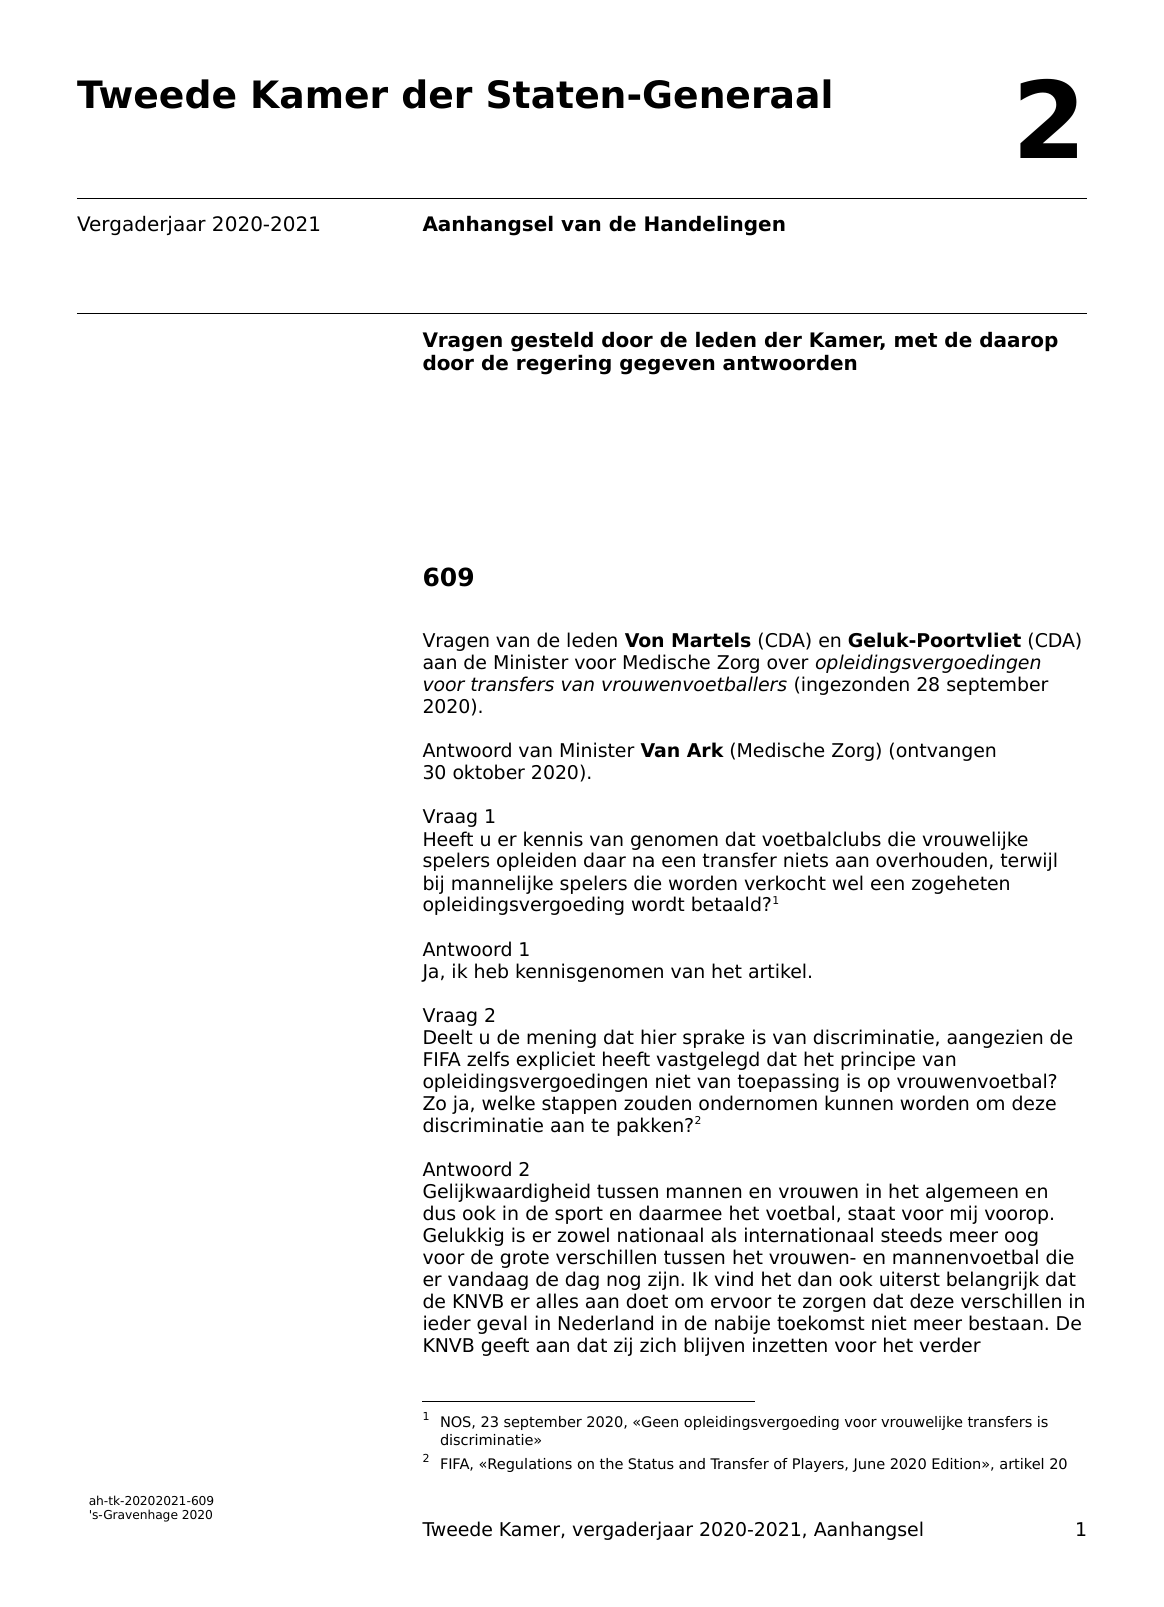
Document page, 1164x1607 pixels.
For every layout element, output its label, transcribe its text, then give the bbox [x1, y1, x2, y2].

text Antwoord van Minister Van Ark (Medische Zorg) (ontvangen 30 oktober 2020). [422, 740, 1087, 784]
text ah-tk-20202021-609 [88, 1494, 323, 1508]
text Vragen van de leden Von Martels (CDA) en Geluk-Poortvliet (CDA) aan de Minister voor Medische Zorg over opleidingsvergoedingen voor transfers van vrouwenvoetballers (ingezonden 28 september 2020). [422, 630, 1087, 718]
text Vraag 2 [422, 1005, 1087, 1027]
table_cell Aanhangsel van de Handelingen [422, 199, 1087, 313]
text Gelijkwaardigheid tussen mannen en vrouwen in het algemeen en dus ook in de sport en daarmee het voetbal, staat voor mij voorop. Gelukkig is er zowel nationaal als internationaal steeds meer oog voor de grote verschillen tussen het vrouwen- en mannenvoetbal die er vandaag de dag nog zijn. Ik vind het dan ook uiterst belangrijk dat de KNVB er alles aan doet om ervoor te zorgen dat deze verschillen in ieder geval in Nederland in de nabije toekomst niet meer bestaan. De KNVB geeft aan dat zij zich blijven inzetten voor het verder [422, 1181, 1087, 1357]
text Antwoord 1 [422, 938, 1087, 961]
text Heeft u er kennis van genomen dat voetbalclubs die vrouwelijke spelers opleiden daar na een transfer niets aan overhouden, terwijl bij mannelijke spelers die worden verkocht wel een zogeheten opleidingsvergoeding wordt betaald? [422, 828, 1087, 916]
table_cell Vragen gesteld door de leden der Kamer, met de daarop door de regering gegeven antwoorden [422, 314, 1087, 375]
table_header 2 [886, 59, 1087, 198]
table_cell [77, 314, 422, 375]
text Ja, ik heb kennisgenomen van het artikel. [422, 961, 1087, 982]
text 609 [422, 563, 1087, 592]
text NOS, 23 september 2020, «Geen opleidingsvergoeding voor vrouwelijke transfers is discriminatie» [422, 1410, 1087, 1449]
text Antwoord 2 [422, 1159, 1087, 1181]
text Vraag 1 [422, 806, 1087, 828]
text FIFA, «Regulations on the Status and Transfer of Players, June 2020 Edition», artikel 20 [422, 1452, 1087, 1474]
table_header Tweede Kamer der Staten-Generaal [77, 59, 886, 198]
text 's-Gravenhage 2020 [88, 1508, 323, 1522]
table_cell Vergaderjaar 2020-2021 [77, 199, 422, 313]
text Deelt u de mening dat hier sprake is van discriminatie, aangezien de FIFA zelfs expliciet heeft vastgelegd dat het principe van opleidingsvergoedingen niet van toepassing is op vrouwenvoetbal? Zo ja, welke stappen zouden ondernomen kunnen worden om deze discriminatie aan te pakken? [422, 1027, 1087, 1137]
